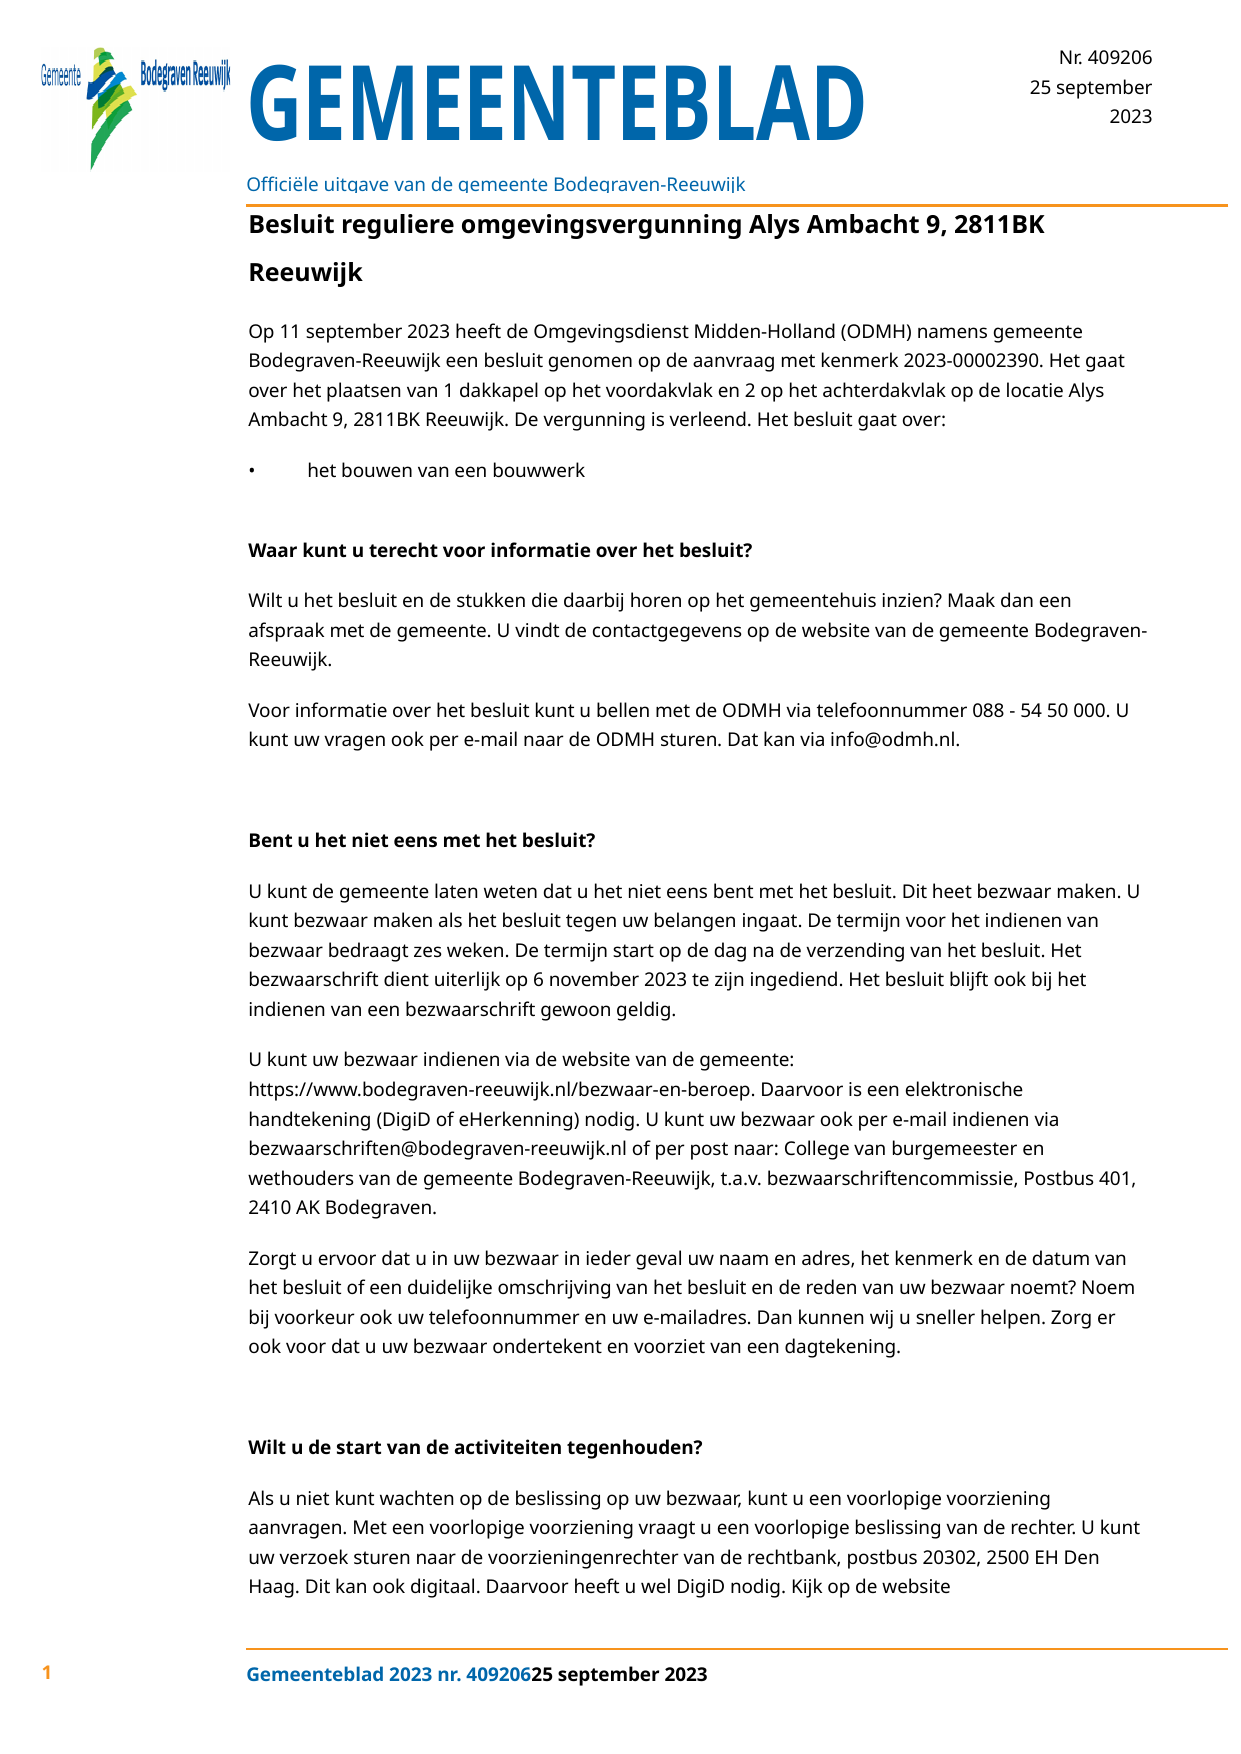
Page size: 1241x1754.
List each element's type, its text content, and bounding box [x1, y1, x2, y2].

text Waar kunt u terecht voor informatie over het besluit? [248, 537, 1152, 563]
text Bent u het niet eens met het besluit? [248, 827, 1152, 853]
text U kunt uw bezwaar indienen via de website van de gemeente: https://www.bodegraven-reeuwijk.nl/bezwaar-en-beroep. Daarvoor is een elektronische handtekening (DigiD of eHerkenning) nodig. U kunt uw bezwaar ook per e-mail indienen via bezwaarschriften@bodegraven-reeuwijk.nl of per post naar: College van burgemeester en wethouders van de gemeente Bodegraven-Reeuwijk, t.a.v. bezwaarschriftencommissie, Postbus 401, 2410 AK Bodegraven. [248, 1047, 1152, 1220]
text Voor informatie over het besluit kunt u bellen met de ODMH via telefoonnummer 088 - 54 50 000. U kunt uw vragen ook per e-mail naar de ODMH sturen. Dat kan via info@odmh.nl. [248, 697, 1152, 752]
text Als u niet kunt wachten op de beslissing op uw bezwaar, kunt u een voorlopige voorziening aanvragen. Met een voorlopige voorziening vraagt u een voorlopige beslissing van de rechter. U kunt uw verzoek sturen naar de voorzieningenrechter van de rechtbank, postbus 20302, 2500 EH Den Haag. Dit kan ook digitaal. Daarvoor heeft u wel DigiD nodig. Kijk op de website [248, 1485, 1152, 1599]
text Besluit reguliere omgevingsvergunning Alys Ambacht 9, 2811BK Reeuwijk [248, 207, 1152, 288]
text Zorgt u ervoor dat u in uw bezwaar in ieder geval uw naam en adres, het kenmerk en de datum van het besluit of een duidelijke omschrijving van het besluit en de reden van uw bezwaar noemt? Noem bij voorkeur ook uw telefoonnummer en uw e-mailadres. Dan kunnen wij u sneller helpen. Zorg er ook voor dat u uw bezwaar ondertekent en voorziet van een dagtekening. [248, 1245, 1152, 1359]
text Op 11 september 2023 heeft de Omgevingsdienst Midden-Holland (ODMH) namens gemeente Bodegraven-Reeuwijk een besluit genomen op de aanvraag met kenmerk 2023-00002390. Het gaat over het plaatsen van 1 dakkapel op het voordakvlak en 2 op het achterdakvlak op de locatie Alys Ambacht 9, 2811BK Reeuwijk. De vergunning is verleend. Het besluit gaat over: [248, 318, 1152, 432]
text Wilt u het besluit en de stukken die daarbij horen op het gemeentehuis inzien? Maak dan een afspraak met de gemeente. U vindt de contactgegevens op de website van de gemeente Bodegraven-Reeuwijk. [248, 587, 1152, 672]
picture [41, 47, 231, 172]
list het bouwen van een bouwwerk [248, 457, 1152, 483]
text Wilt u de start van de activiteiten tegenhouden? [248, 1434, 1152, 1460]
text U kunt de gemeente laten weten dat u het niet eens bent met het besluit. Dit heet bezwaar maken. U kunt bezwaar maken als het besluit tegen uw belangen ingaat. De termijn voor het indienen van bezwaar bedraagt zes weken. De termijn start op de dag na de verzending van het besluit. Het bezwaarschrift dient uiterlijk op 6 november 2023 te zijn ingediend. Het besluit blijft ook bij het indienen van een bezwaarschrift gewoon geldig. [248, 878, 1152, 1022]
